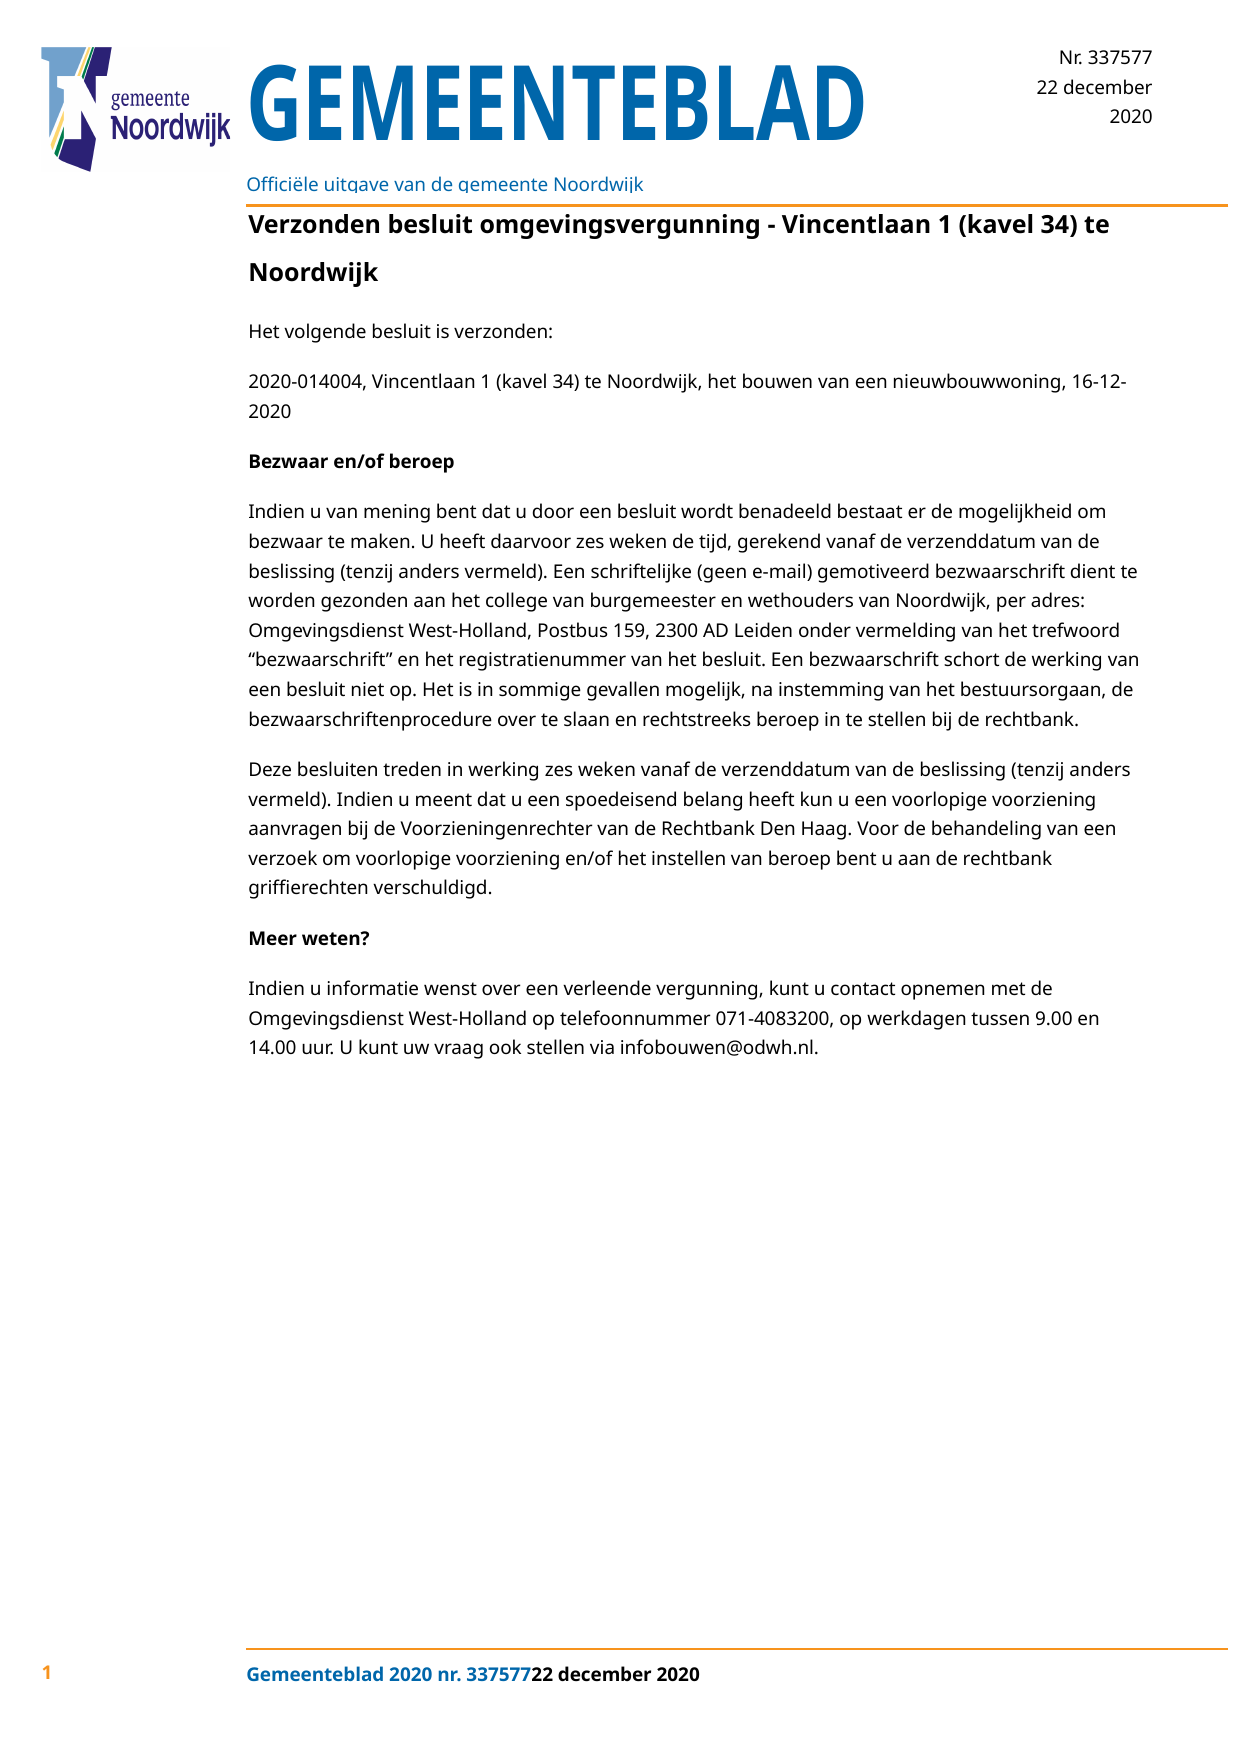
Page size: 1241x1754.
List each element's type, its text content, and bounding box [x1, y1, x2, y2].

text Verzonden besluit omgevingsvergunning - Vincentlaan 1 (kavel 34) te Noordwijk [248, 207, 1152, 288]
text 2020-014004, Vincentlaan 1 (kavel 34) te Noordwijk, het bouwen van een nieuwbouwwoning, 16-12-2020 [248, 368, 1152, 424]
text Indien u van mening bent dat u door een besluit wordt benadeeld bestaat er de mogelijkheid om bezwaar te maken. U heeft daarvoor zes weken de tijd, gerekend vanaf de verzenddatum van de beslissing (tenzij anders vermeld). Een schriftelijke (geen e-mail) gemotiveerd bezwaarschrift dient te worden gezonden aan het college van burgemeester en wethouders van Noordwijk, per adres: Omgevingsdienst West-Holland, Postbus 159, 2300 AD Leiden onder vermelding van het trefwoord “bezwaarschrift” en het registratienummer van het besluit. Een bezwaarschrift schort de werking van een besluit niet op. Het is in sommige gevallen mogelijk, na instemming van het bestuursorgaan, de bezwaarschriftenprocedure over te slaan en rechtstreeks beroep in te stellen bij de rechtbank. [248, 499, 1152, 732]
text Bezwaar en/of beroep [248, 448, 1152, 474]
text Deze besluiten treden in werking zes weken vanaf de verzenddatum van de beslissing (tenzij anders vermeld). Indien u meent dat u een spoedeisend belang heeft kun u een voorlopige voorziening aanvragen bij de Voorzieningenrechter van de Rechtbank Den Haag. Voor de behandeling van een verzoek om voorlopige voorziening en/of het instellen van beroep bent u aan de rechtbank griffierechten verschuldigd. [248, 756, 1152, 900]
text Meer weten? [248, 925, 1152, 951]
picture [41, 47, 231, 172]
text Indien u informatie wenst over een verleende vergunning, kunt u contact opnemen met de Omgevingsdienst West-Holland op telefoonnummer 071-4083200, op werkdagen tussen 9.00 en 14.00 uur. U kunt uw vraag ook stellen via infobouwen@odwh.nl. [248, 975, 1152, 1060]
text Het volgende besluit is verzonden: [248, 318, 1152, 344]
